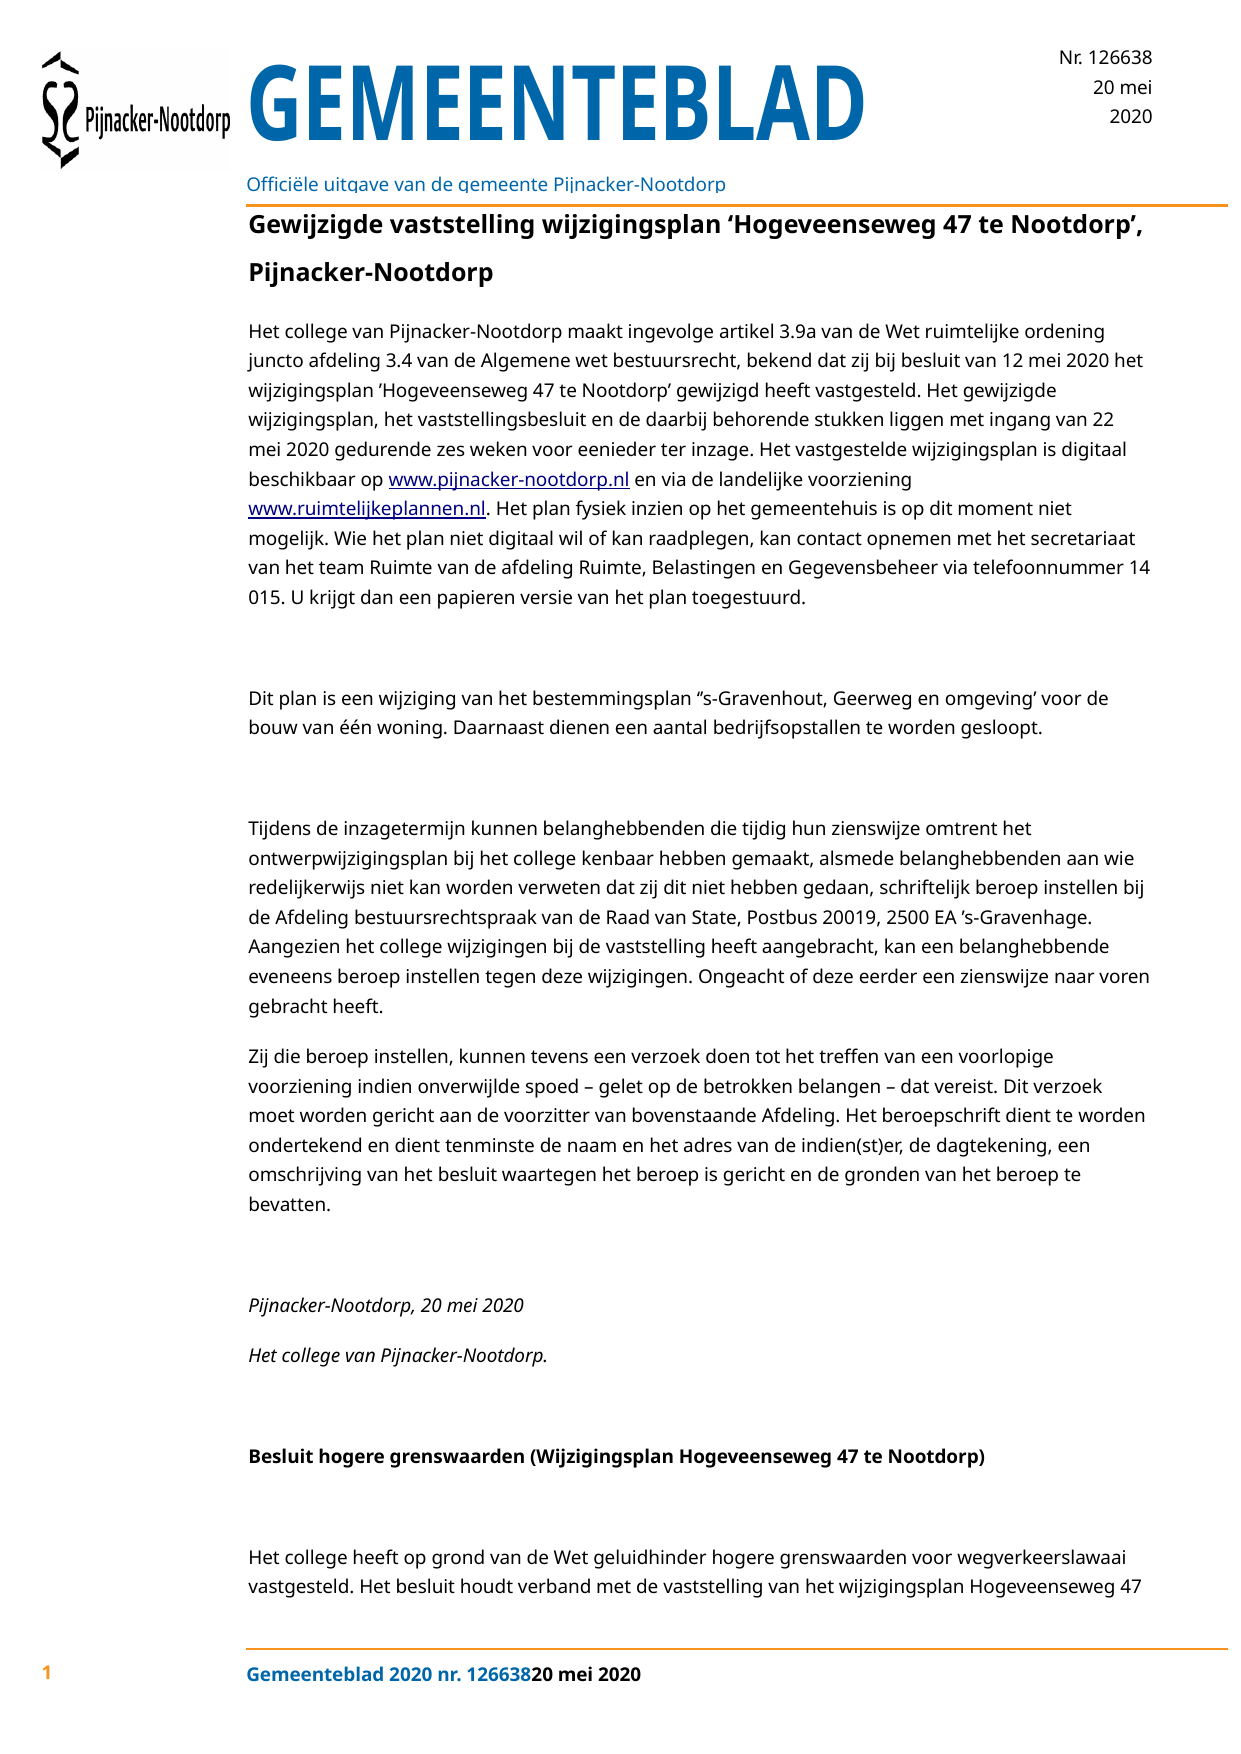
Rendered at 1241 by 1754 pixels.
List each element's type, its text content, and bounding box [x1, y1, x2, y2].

text Het college van Pijnacker-Nootdorp maakt ingevolge artikel 3.9a van de Wet ruimtelijke ordening juncto afdeling 3.4 van de Algemene wet bestuursrecht, bekend dat zij bij besluit van 12 mei 2020 het wijzigingsplan ’Hogeveenseweg 47 te Nootdorp’ gewijzigd heeft vastgesteld. Het gewijzigde wijzigingsplan, het vaststellingsbesluit en de daarbij behorende stukken liggen met ingang van 22 mei 2020 gedurende zes weken voor eenieder ter inzage. Het vastgestelde wijzigingsplan is digitaal beschikbaar op www.pijnacker-nootdorp.nl en via de landelijke voorziening www.ruimtelijkeplannen.nl. Het plan fysiek inzien op het gemeentehuis is op dit moment niet mogelijk. Wie het plan niet digitaal wil of kan raadplegen, kan contact opnemen met het secretariaat van het team Ruimte van de afdeling Ruimte, Belastingen en Gegevensbeheer via telefoonnummer 14 015. U krijgt dan een papieren versie van het plan toegestuurd. [248, 318, 1152, 610]
text Gewijzigde vaststelling wijzigingsplan ‘Hogeveenseweg 47 te Nootdorp’, Pijnacker-Nootdorp [248, 207, 1152, 288]
text Het college heeft op grond van de Wet geluidhinder hogere grenswaarden voor wegverkeerslawaai vastgesteld. Het besluit houdt verband met de vaststelling van het wijzigingsplan Hogeveenseweg 47 [248, 1544, 1152, 1599]
text Besluit hogere grenswaarden (Wijzigingsplan Hogeveenseweg 47 te Nootdorp) [248, 1443, 1152, 1469]
picture [41, 47, 231, 172]
text Zij die beroep instellen, kunnen tevens een verzoek doen tot het treffen van een voorlopige voorziening indien onverwijlde spoed – gelet op de betrokken belangen – dat vereist. Dit verzoek moet worden gericht aan de voorzitter van bovenstaande Afdeling. Het beroepschrift dient te worden ondertekend en dient tenminste de naam en het adres van de indien(st)er, de dagtekening, een omschrijving van het besluit waartegen het beroep is gericht en de gronden van het beroep te bevatten. [248, 1043, 1152, 1217]
text Dit plan is een wijziging van het bestemmingsplan ‘’s-Gravenhout, Geerweg en omgeving’ voor de bouw van één woning. Daarnaast dienen een aantal bedrijfsopstallen te worden gesloopt. [248, 685, 1152, 740]
text Het college van Pijnacker-Nootdorp. [248, 1342, 1152, 1368]
text Tijdens de inzagetermijn kunnen belanghebbenden die tijdig hun zienswijze omtrent het ontwerpwijzigingsplan bij het college kenbaar hebben gemaakt, alsmede belanghebbenden aan wie redelijkerwijs niet kan worden verweten dat zij dit niet hebben gedaan, schriftelijk beroep instellen bij de Afdeling bestuursrechtspraak van de Raad van State, Postbus 20019, 2500 EA ’s-Gravenhage. Aangezien het college wijzigingen bij de vaststelling heeft aangebracht, kan een belanghebbende eveneens beroep instellen tegen deze wijzigingen. Ongeacht of deze eerder een zienswijze naar voren gebracht heeft. [248, 815, 1152, 1019]
text Pijnacker-Nootdorp, 20 mei 2020 [248, 1292, 1152, 1318]
